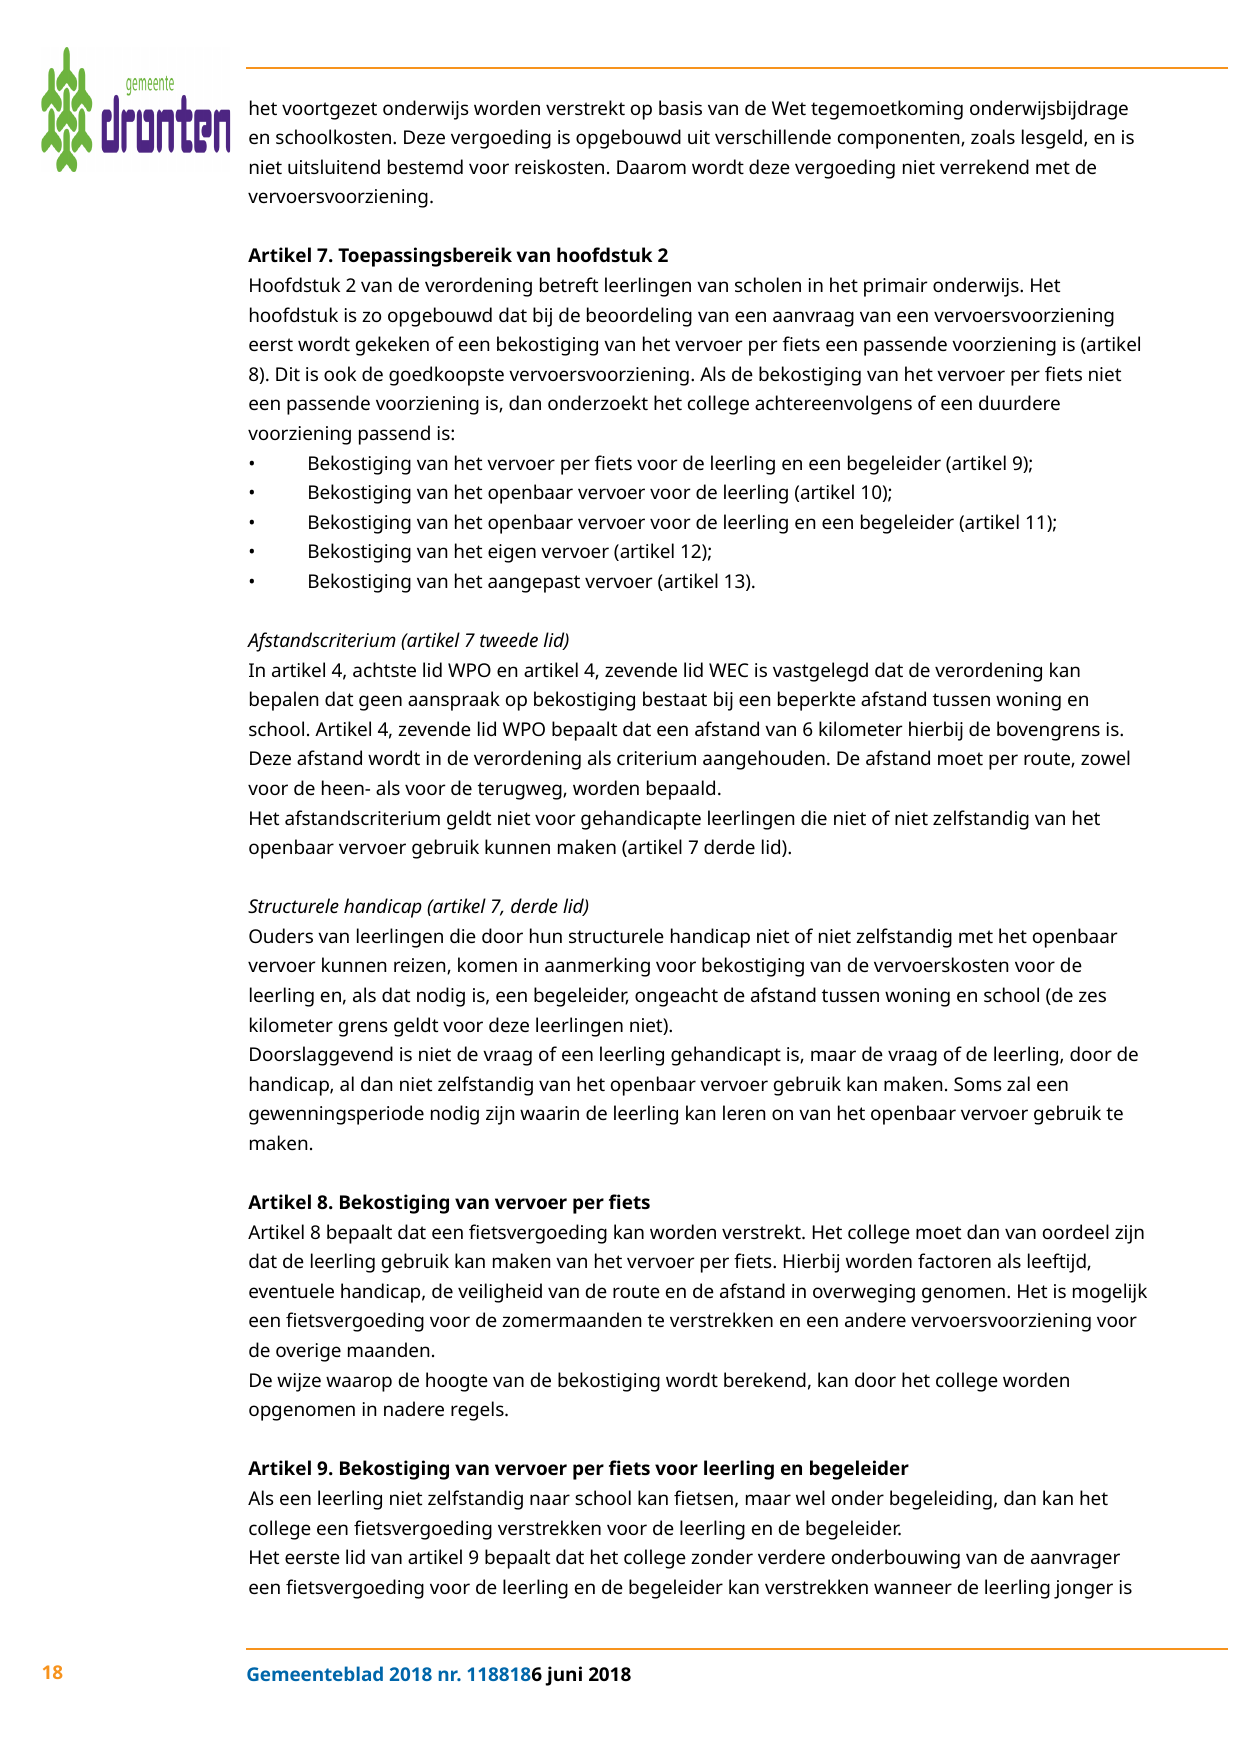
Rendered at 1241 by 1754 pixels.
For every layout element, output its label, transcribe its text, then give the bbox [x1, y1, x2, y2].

text Artikel 7. Toepassingsbereik van hoofdstuk 2 [248, 243, 1152, 268]
text Het eerste lid van artikel 9 bepaalt dat het college zonder verdere onderbouwing van de aanvrager een fietsvergoeding voor de leerling en de begeleider kan verstrekken wanneer de leerling jonger is [248, 1544, 1152, 1600]
text In artikel 4, achtste lid WPO en artikel 4, zevende lid WEC is vastgelegd dat de verordening kan bepalen dat geen aanspraak op bekostiging bestaat bij een beperkte afstand tussen woning en school. Artikel 4, zevende lid WPO bepaalt dat een afstand van 6 kilometer hierbij de bovengrens is. Deze afstand wordt in de verordening als criterium aangehouden. De afstand moet per route, zowel voor de heen- als voor de terugweg, worden bepaald. [248, 657, 1152, 801]
text Als een leerling niet zelfstandig naar school kan fietsen, maar wel onder begeleiding, dan kan het college een fietsvergoeding verstrekken voor de leerling en de begeleider. [248, 1485, 1152, 1541]
picture [41, 47, 231, 172]
list Bekostiging van het eigen vervoer (artikel 12); [248, 538, 1152, 564]
text Hoofdstuk 2 van de verordening betreft leerlingen van scholen in het primair onderwijs. Het hoofdstuk is zo opgebouwd dat bij de beoordeling van een aanvraag van een vervoersvoorziening eerst wordt gekeken of een bekostiging van het vervoer per fiets een passende voorziening is (artikel 8). Dit is ook de goedkoopste vervoersvoorziening. Als de bekostiging van het vervoer per fiets niet een passende voorziening is, dan onderzoekt het college achtereenvolgens of een duurdere voorziening passend is: [248, 272, 1152, 446]
text het voortgezet onderwijs worden verstrekt op basis van de Wet tegemoetkoming onderwijsbijdrage en schoolkosten. Deze vergoeding is opgebouwd uit verschillende componenten, zoals lesgeld, en is niet uitsluitend bestemd voor reiskosten. Daarom wordt deze vergoeding niet verrekend met de vervoersvoorziening. [248, 95, 1152, 209]
list Bekostiging van het openbaar vervoer voor de leerling en een begeleider (artikel 11); [248, 509, 1152, 535]
text Het afstandscriterium geldt niet voor gehandicapte leerlingen die niet of niet zelfstandig van het openbaar vervoer gebruik kunnen maken (artikel 7 derde lid). [248, 805, 1152, 860]
text Ouders van leerlingen die door hun structurele handicap niet of niet zelfstandig met het openbaar vervoer kunnen reizen, komen in aanmerking voor bekostiging van de vervoerskosten voor de leerling en, als dat nodig is, een begeleider, ongeacht de afstand tussen woning en school (de zes kilometer grens geldt voor deze leerlingen niet). [248, 923, 1152, 1038]
list Bekostiging van het vervoer per fiets voor de leerling en een begeleider (artikel 9); [248, 450, 1152, 476]
text Artikel 8. Bekostiging van vervoer per fiets [248, 1189, 1152, 1215]
text Artikel 8 bepaalt dat een fietsvergoeding kan worden verstrekt. Het college moet dan van oordeel zijn dat de leerling gebruik kan maken van het vervoer per fiets. Hierbij worden factoren als leeftijd, eventuele handicap, de veiligheid van de route en de afstand in overweging genomen. Het is mogelijk een fietsvergoeding voor de zomermaanden te verstrekken en een andere vervoersvoorziening voor de overige maanden. [248, 1219, 1152, 1363]
text Doorslaggevend is niet de vraag of een leerling gehandicapt is, maar de vraag of de leerling, door de handicap, al dan niet zelfstandig van het openbaar vervoer gebruik kan maken. Soms zal een gewenningsperiode nodig zijn waarin de leerling kan leren on van het openbaar vervoer gebruik te maken. [248, 1041, 1152, 1156]
text De wijze waarop de hoogte van de bekostiging wordt berekend, kan door het college worden opgenomen in nadere regels. [248, 1367, 1152, 1422]
text Artikel 9. Bekostiging van vervoer per fiets voor leerling en begeleider [248, 1456, 1152, 1481]
list Bekostiging van het openbaar vervoer voor de leerling (artikel 10); [248, 479, 1152, 505]
list Bekostiging van het aangepast vervoer (artikel 13). [248, 568, 1152, 594]
text Afstandscriterium (artikel 7 tweede lid) [248, 627, 1152, 653]
text Structurele handicap (artikel 7, derde lid) [248, 893, 1152, 919]
